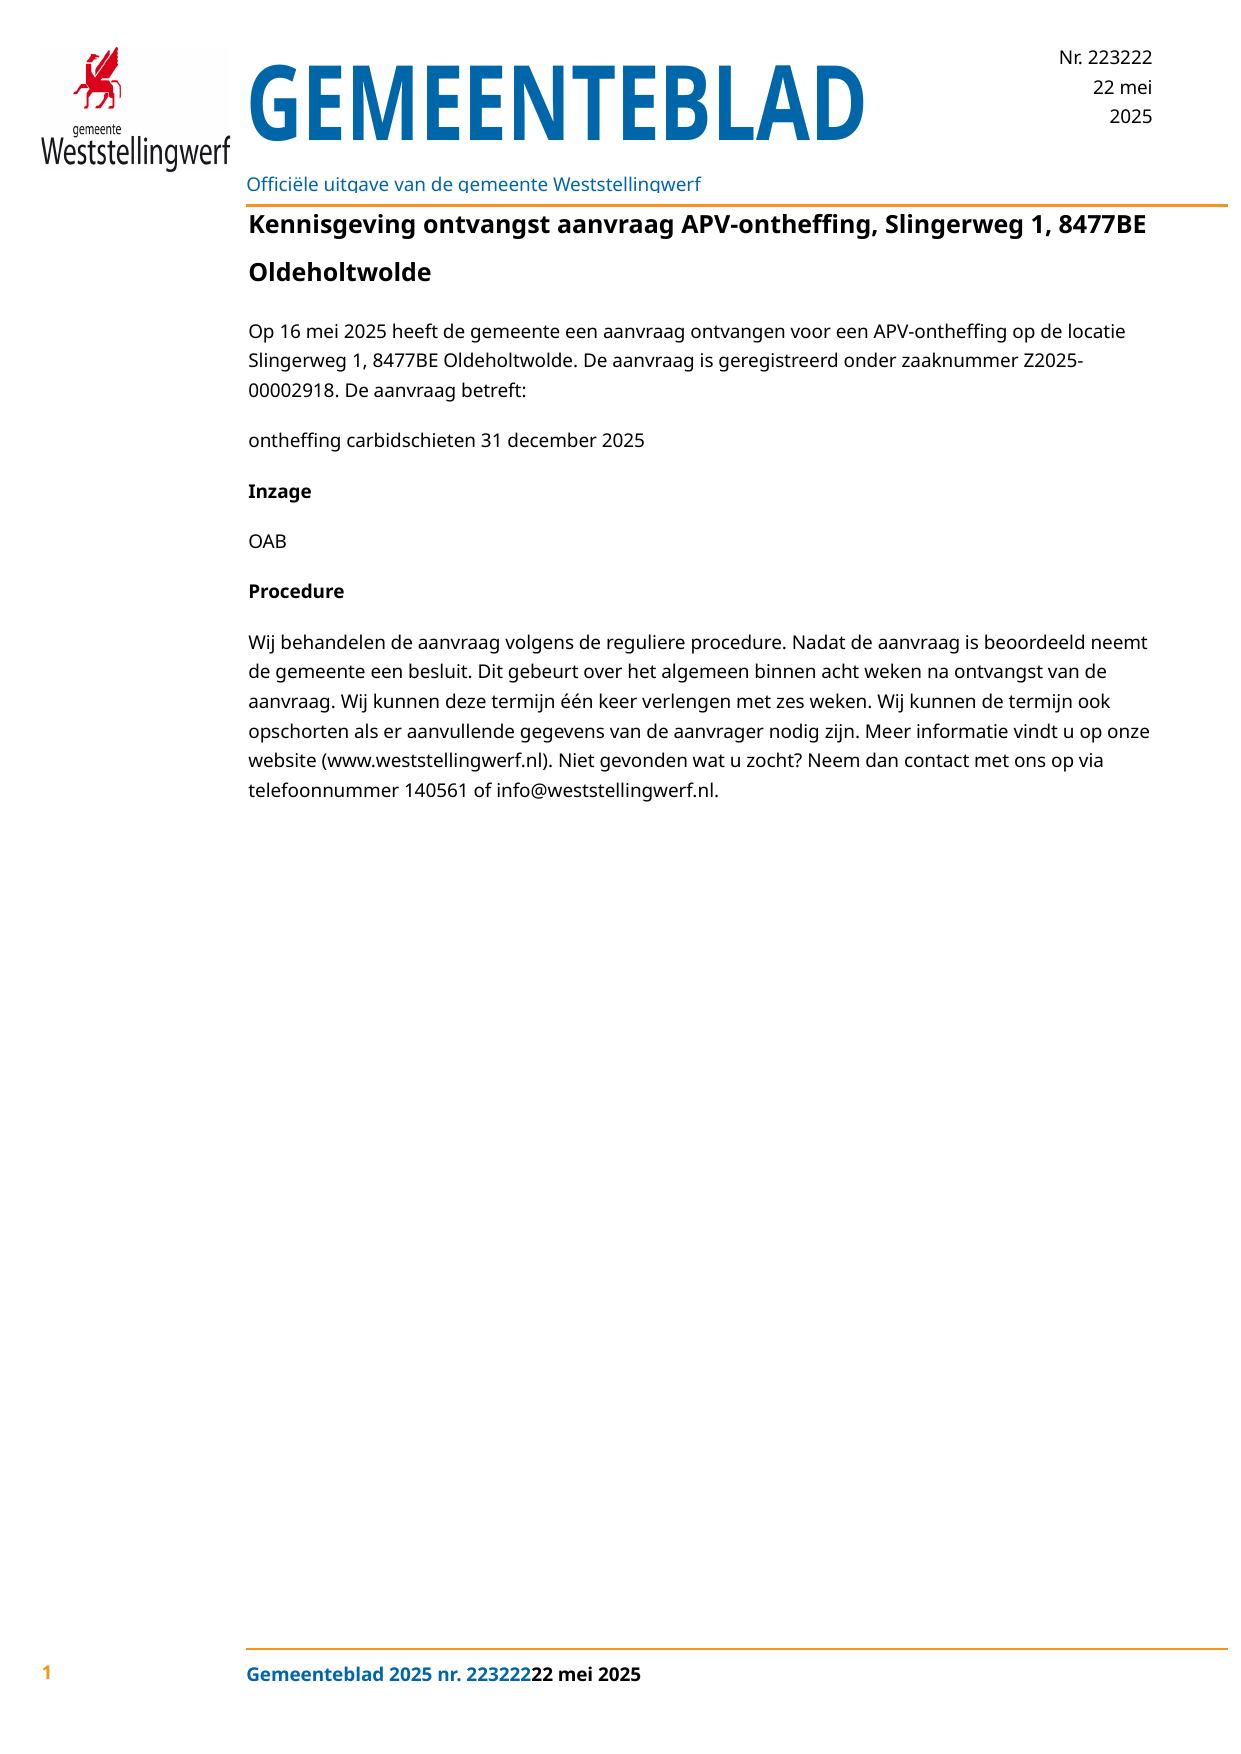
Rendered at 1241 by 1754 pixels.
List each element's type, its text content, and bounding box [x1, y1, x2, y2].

text OAB [248, 528, 1152, 554]
picture [41, 47, 231, 172]
text Inzage [248, 478, 1152, 504]
text Kennisgeving ontvangst aanvraag APV-ontheffing, Slingerweg 1, 8477BE Oldeholtwolde [248, 207, 1152, 288]
text Op 16 mei 2025 heeft de gemeente een aanvraag ontvangen voor een APV-ontheffing op de locatie Slingerweg 1, 8477BE Oldeholtwolde. De aanvraag is geregistreerd onder zaaknummer Z2025-00002918. De aanvraag betreft: [248, 318, 1152, 403]
text Wij behandelen de aanvraag volgens de reguliere procedure. Nadat de aanvraag is beoordeeld neemt de gemeente een besluit. Dit gebeurt over het algemeen binnen acht weken na ontvangst van de aanvraag. Wij kunnen deze termijn één keer verlengen met zes weken. Wij kunnen de termijn ook opschorten als er aanvullende gegevens van de aanvrager nodig zijn. Meer informatie vindt u op onze website (www.weststellingwerf.nl). Niet gevonden wat u zocht? Neem dan contact met ons op via telefoonnummer 140561 of info@weststellingwerf.nl. [248, 629, 1152, 803]
text ontheffing carbidschieten 31 december 2025 [248, 427, 1152, 453]
text Procedure [248, 579, 1152, 604]
